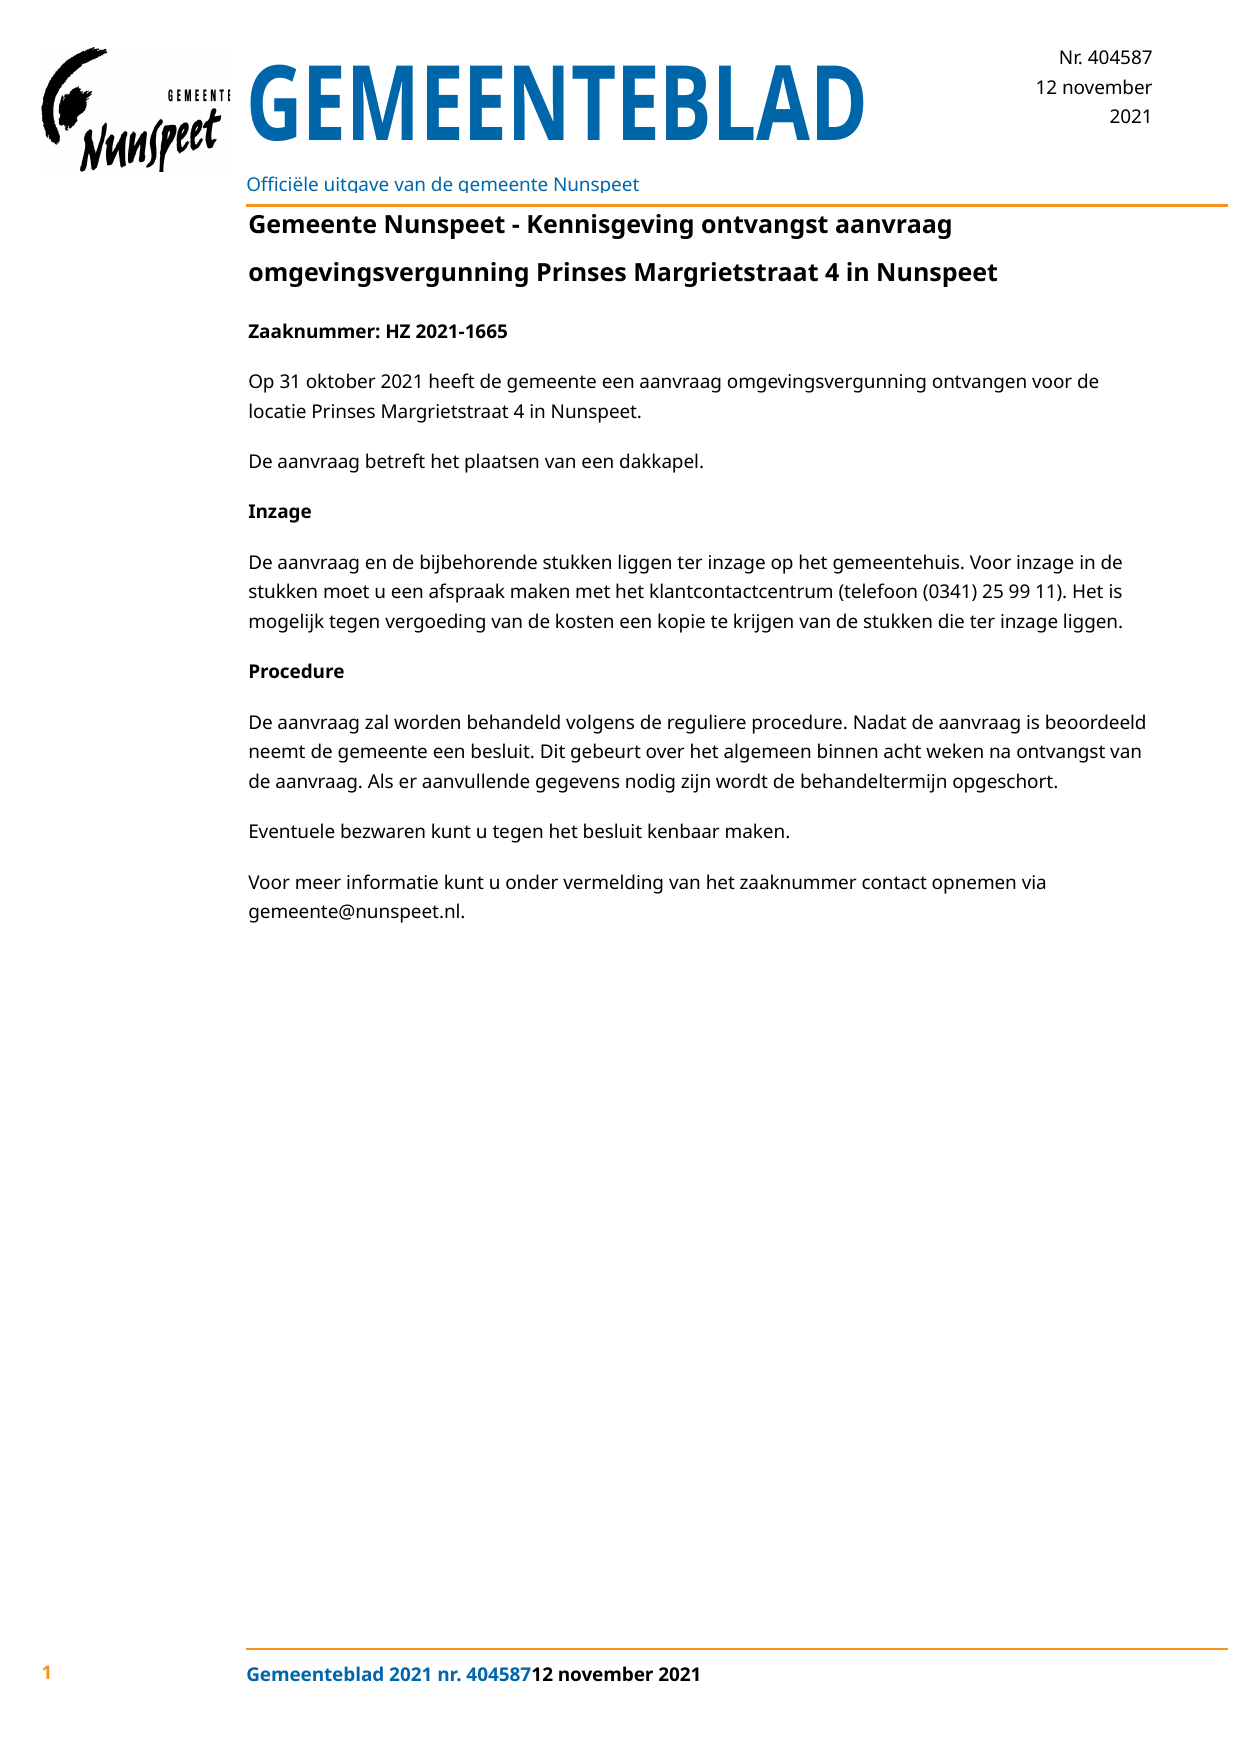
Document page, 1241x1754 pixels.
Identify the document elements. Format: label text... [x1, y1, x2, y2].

text Procedure [248, 659, 1152, 684]
text De aanvraag betreft het plaatsen van een dakkapel. [248, 448, 1152, 474]
text Voor meer informatie kunt u onder vermelding van het zaaknummer contact opnemen via gemeente@nunspeet.nl. [248, 869, 1152, 924]
text Inzage [248, 499, 1152, 524]
text Gemeente Nunspeet - Kennisgeving ontvangst aanvraag omgevingsvergunning Prinses Margrietstraat 4 in Nunspeet [248, 207, 1152, 288]
picture [41, 47, 231, 172]
text De aanvraag en de bijbehorende stukken liggen ter inzage op het gemeentehuis. Voor inzage in de stukken moet u een afspraak maken met het klantcontactcentrum (telefoon (0341) 25 99 11). Het is mogelijk tegen vergoeding van de kosten een kopie te krijgen van de stukken die ter inzage liggen. [248, 549, 1152, 634]
text Eventuele bezwaren kunt u tegen het besluit kenbaar maken. [248, 819, 1152, 844]
text Op 31 oktober 2021 heeft de gemeente een aanvraag omgevingsvergunning ontvangen voor de locatie Prinses Margrietstraat 4 in Nunspeet. [248, 368, 1152, 424]
text De aanvraag zal worden behandeld volgens de reguliere procedure. Nadat de aanvraag is beoordeeld neemt de gemeente een besluit. Dit gebeurt over het algemeen binnen acht weken na ontvangst van de aanvraag. Als er aanvullende gegevens nodig zijn wordt de behandeltermijn opgeschort. [248, 709, 1152, 794]
text Zaaknummer: HZ 2021-1665 [248, 318, 1152, 344]
